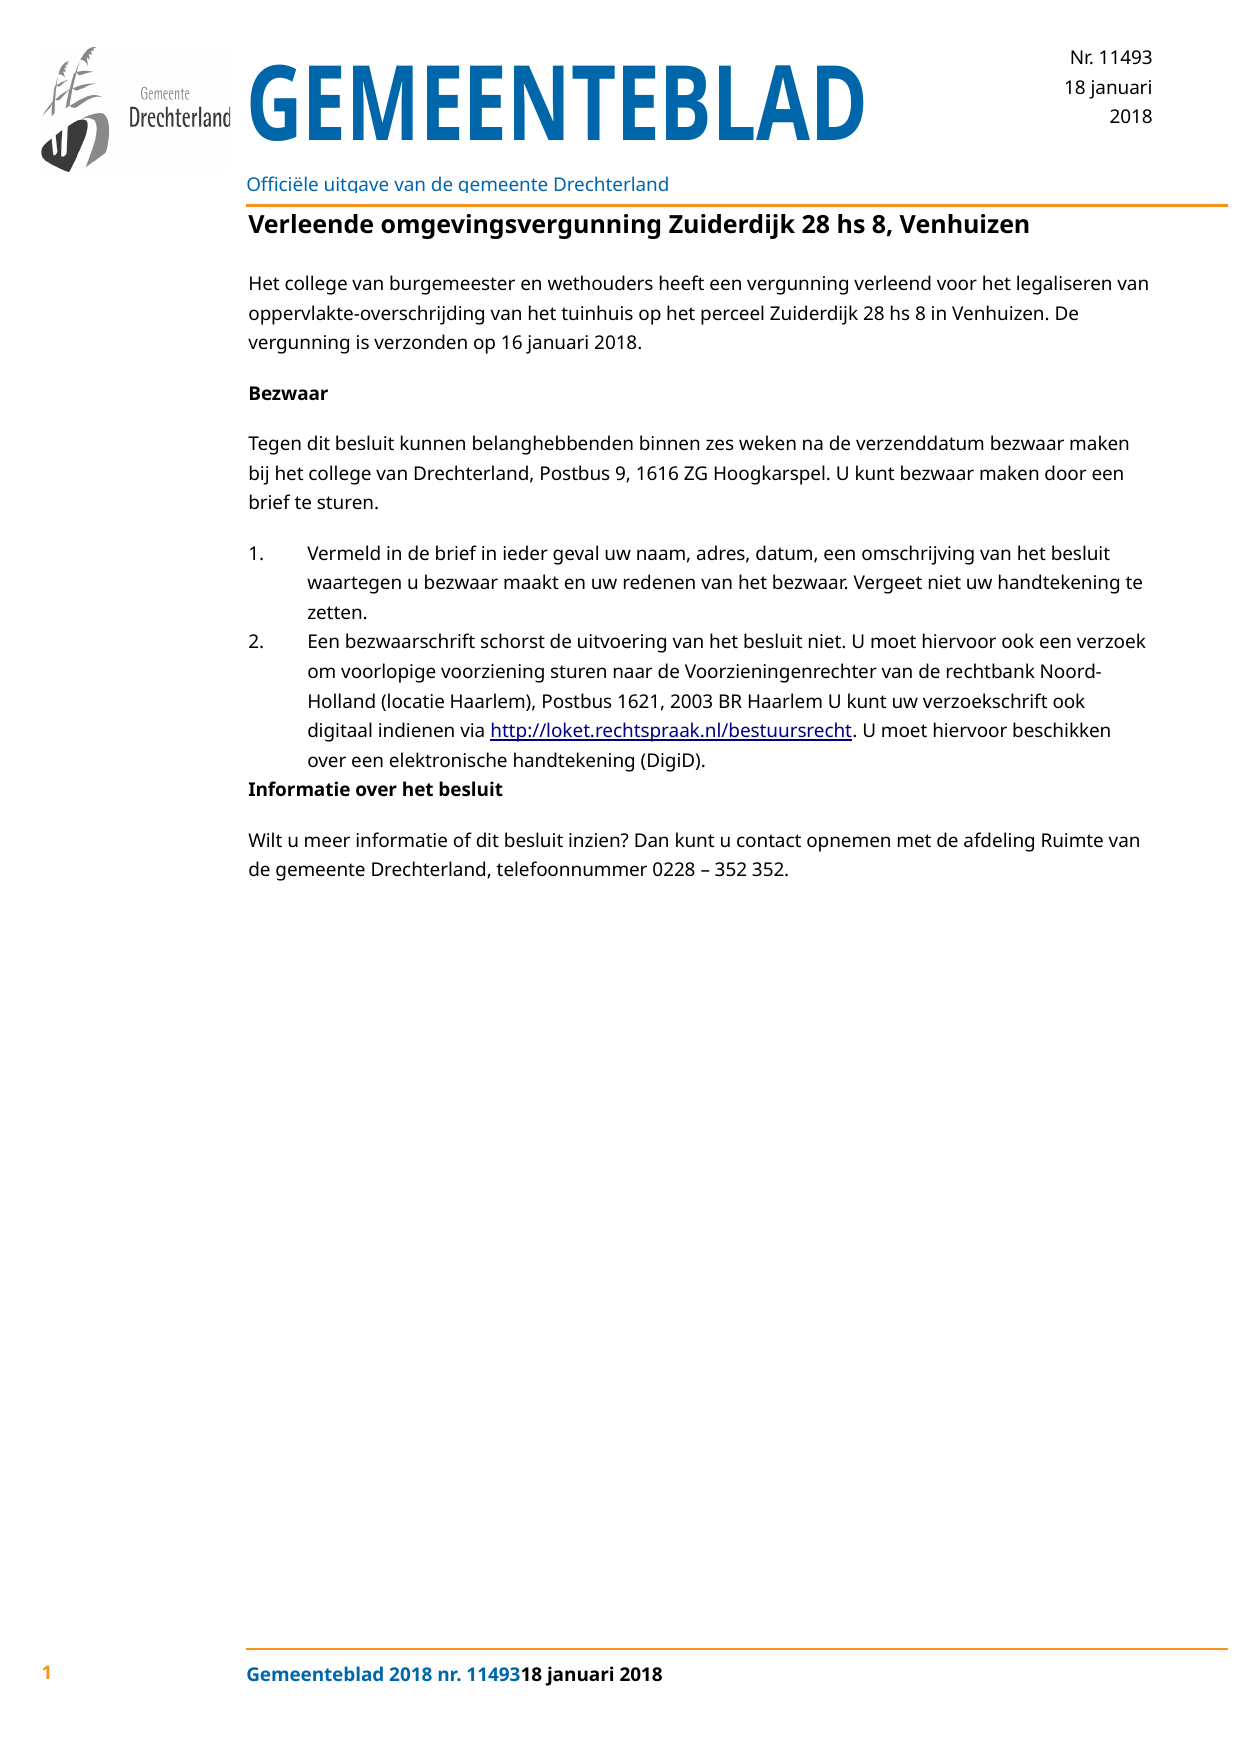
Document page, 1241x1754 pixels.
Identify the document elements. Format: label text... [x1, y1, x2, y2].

list Vermeld in de brief in ieder geval uw naam, adres, datum, een omschrijving van het besluit waartegen u bezwaar maakt en uw redenen van het bezwaar. Vergeet niet uw handtekening te zetten. [248, 540, 1152, 625]
text Tegen dit besluit kunnen belanghebbenden binnen zes weken na de verzenddatum bezwaar maken bij het college van Drechterland, Postbus 9, 1616 ZG Hoogkarspel. U kunt bezwaar maken door een brief te sturen. [248, 430, 1152, 515]
text Verleende omgevingsvergunning Zuiderdijk 28 hs 8, Venhuizen [248, 207, 1152, 241]
picture [41, 47, 231, 172]
list Een bezwaarschrift schorst de uitvoering van het besluit niet. U moet hiervoor ook een verzoek om voorlopige voorziening sturen naar de Voorzieningenrechter van de rechtbank Noord-Holland (locatie Haarlem), Postbus 1621, 2003 BR Haarlem U kunt uw verzoekschrift ook digitaal indienen via http://loket.rechtspraak.nl/bestuursrecht. U moet hiervoor beschikken over een elektronische handtekening (DigiD). [248, 629, 1152, 773]
text Het college van burgemeester en wethouders heeft een vergunning verleend voor het legaliseren van oppervlakte-overschrijding van het tuinhuis op het perceel Zuiderdijk 28 hs 8 in Venhuizen. De vergunning is verzonden op 16 januari 2018. [248, 270, 1152, 355]
text Bezwaar [248, 380, 1152, 406]
text Wilt u meer informatie of dit besluit inzien? Dan kunt u contact opnemen met de afdeling Ruimte van de gemeente Drechterland, telefoonnummer 0228 – 352 352. [248, 827, 1152, 882]
text Informatie over het besluit [248, 777, 1152, 802]
